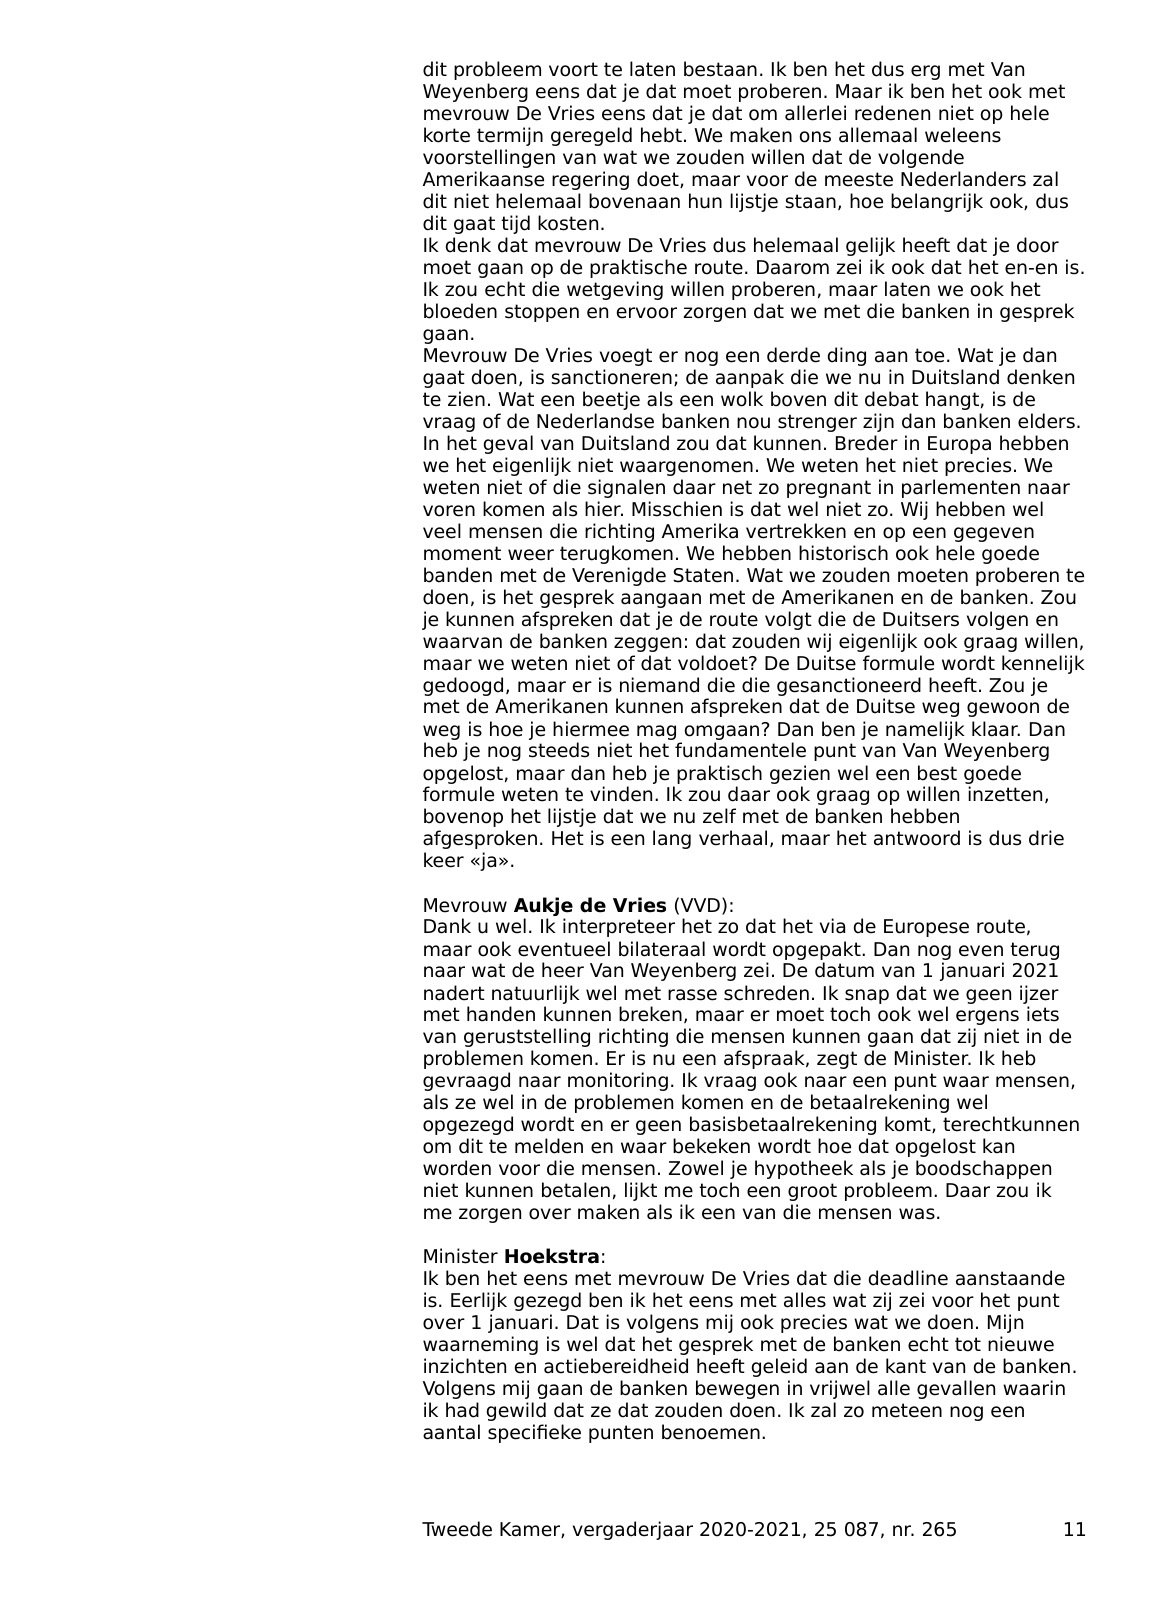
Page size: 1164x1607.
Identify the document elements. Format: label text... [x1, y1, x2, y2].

text Mevrouw De Vries voegt er nog een derde ding aan toe. Wat je dan gaat doen, is sanctioneren; de aanpak die we nu in Duitsland denken te zien. Wat een beetje als een wolk boven dit debat hangt, is de vraag of de Nederlandse banken nou strenger zijn dan banken elders. In het geval van Duitsland zou dat kunnen. Breder in Europa hebben we het eigenlijk niet waargenomen. We weten het niet precies. We weten niet of die signalen daar net zo pregnant in parlementen naar voren komen als hier. Misschien is dat wel niet zo. Wij hebben wel veel mensen die richting Amerika vertrekken en op een gegeven moment weer terugkomen. We hebben historisch ook hele goede banden met de Verenigde Staten. Wat we zouden moeten proberen te doen, is het gesprek aangaan met de Amerikanen en de banken. Zou je kunnen afspreken dat je de route volgt die de Duitsers volgen en waarvan de banken zeggen: dat zouden wij eigenlijk ook graag willen, maar we weten niet of dat voldoet? De Duitse formule wordt kennelijk gedoogd, maar er is niemand die die gesanctioneerd heeft. Zou je met de Amerikanen kunnen afspreken dat de Duitse weg gewoon de weg is hoe je hiermee mag omgaan? Dan ben je namelijk klaar. Dan heb je nog steeds niet het fundamentele punt van Van Weyenberg opgelost, maar dan heb je praktisch gezien wel een best goede formule weten te vinden. Ik zou daar ook graag op willen inzetten, bovenop het lijstje dat we nu zelf met de banken hebben afgesproken. Het is een lang verhaal, maar het antwoord is dus drie keer «ja». [422, 345, 1087, 872]
text Mevrouw Aukje de Vries (VVD): [422, 894, 1087, 916]
text Ik ben het eens met mevrouw De Vries dat die deadline aanstaande is. Eerlijk gezegd ben ik het eens met alles wat zij zei voor het punt over 1 januari. Dat is volgens mij ook precies wat we doen. Mijn waarneming is wel dat het gesprek met de banken echt tot nieuwe inzichten en actiebereidheid heeft geleid aan de kant van de banken. Volgens mij gaan de banken bewegen in vrijwel alle gevallen waarin ik had gewild dat ze dat zouden doen. Ik zal zo meteen nog een aantal specifieke punten benoemen. [422, 1268, 1087, 1444]
text dit probleem voort te laten bestaan. Ik ben het dus erg met Van Weyenberg eens dat je dat moet proberen. Maar ik ben het ook met mevrouw De Vries eens dat je dat om allerlei redenen niet op hele korte termijn geregeld hebt. We maken ons allemaal weleens voorstellingen van wat we zouden willen dat de volgende Amerikaanse regering doet, maar voor de meeste Nederlanders zal dit niet helemaal bovenaan hun lijstje staan, hoe belangrijk ook, dus dit gaat tijd kosten. [422, 59, 1087, 235]
text Ik denk dat mevrouw De Vries dus helemaal gelijk heeft dat je door moet gaan op de praktische route. Daarom zei ik ook dat het en-en is. Ik zou echt die wetgeving willen proberen, maar laten we ook het bloeden stoppen en ervoor zorgen dat we met die banken in gesprek gaan. [422, 235, 1087, 345]
text Dank u wel. Ik interpreteer het zo dat het via de Europese route, maar ook eventueel bilateraal wordt opgepakt. Dan nog even terug naar wat de heer Van Weyenberg zei. De datum van 1 januari 2021 nadert natuurlijk wel met rasse schreden. Ik snap dat we geen ijzer met handen kunnen breken, maar er moet toch ook wel ergens iets van geruststelling richting die mensen kunnen gaan dat zij niet in de problemen komen. Er is nu een afspraak, zegt de Minister. Ik heb gevraagd naar monitoring. Ik vraag ook naar een punt waar mensen, als ze wel in de problemen komen en de betaalrekening wel opgezegd wordt en er geen basisbetaalrekening komt, terechtkunnen om dit te melden en waar bekeken wordt hoe dat opgelost kan worden voor die mensen. Zowel je hypotheek als je boodschappen niet kunnen betalen, lijkt me toch een groot probleem. Daar zou ik me zorgen over maken als ik een van die mensen was. [422, 916, 1087, 1224]
text Minister Hoekstra: [422, 1246, 1087, 1268]
